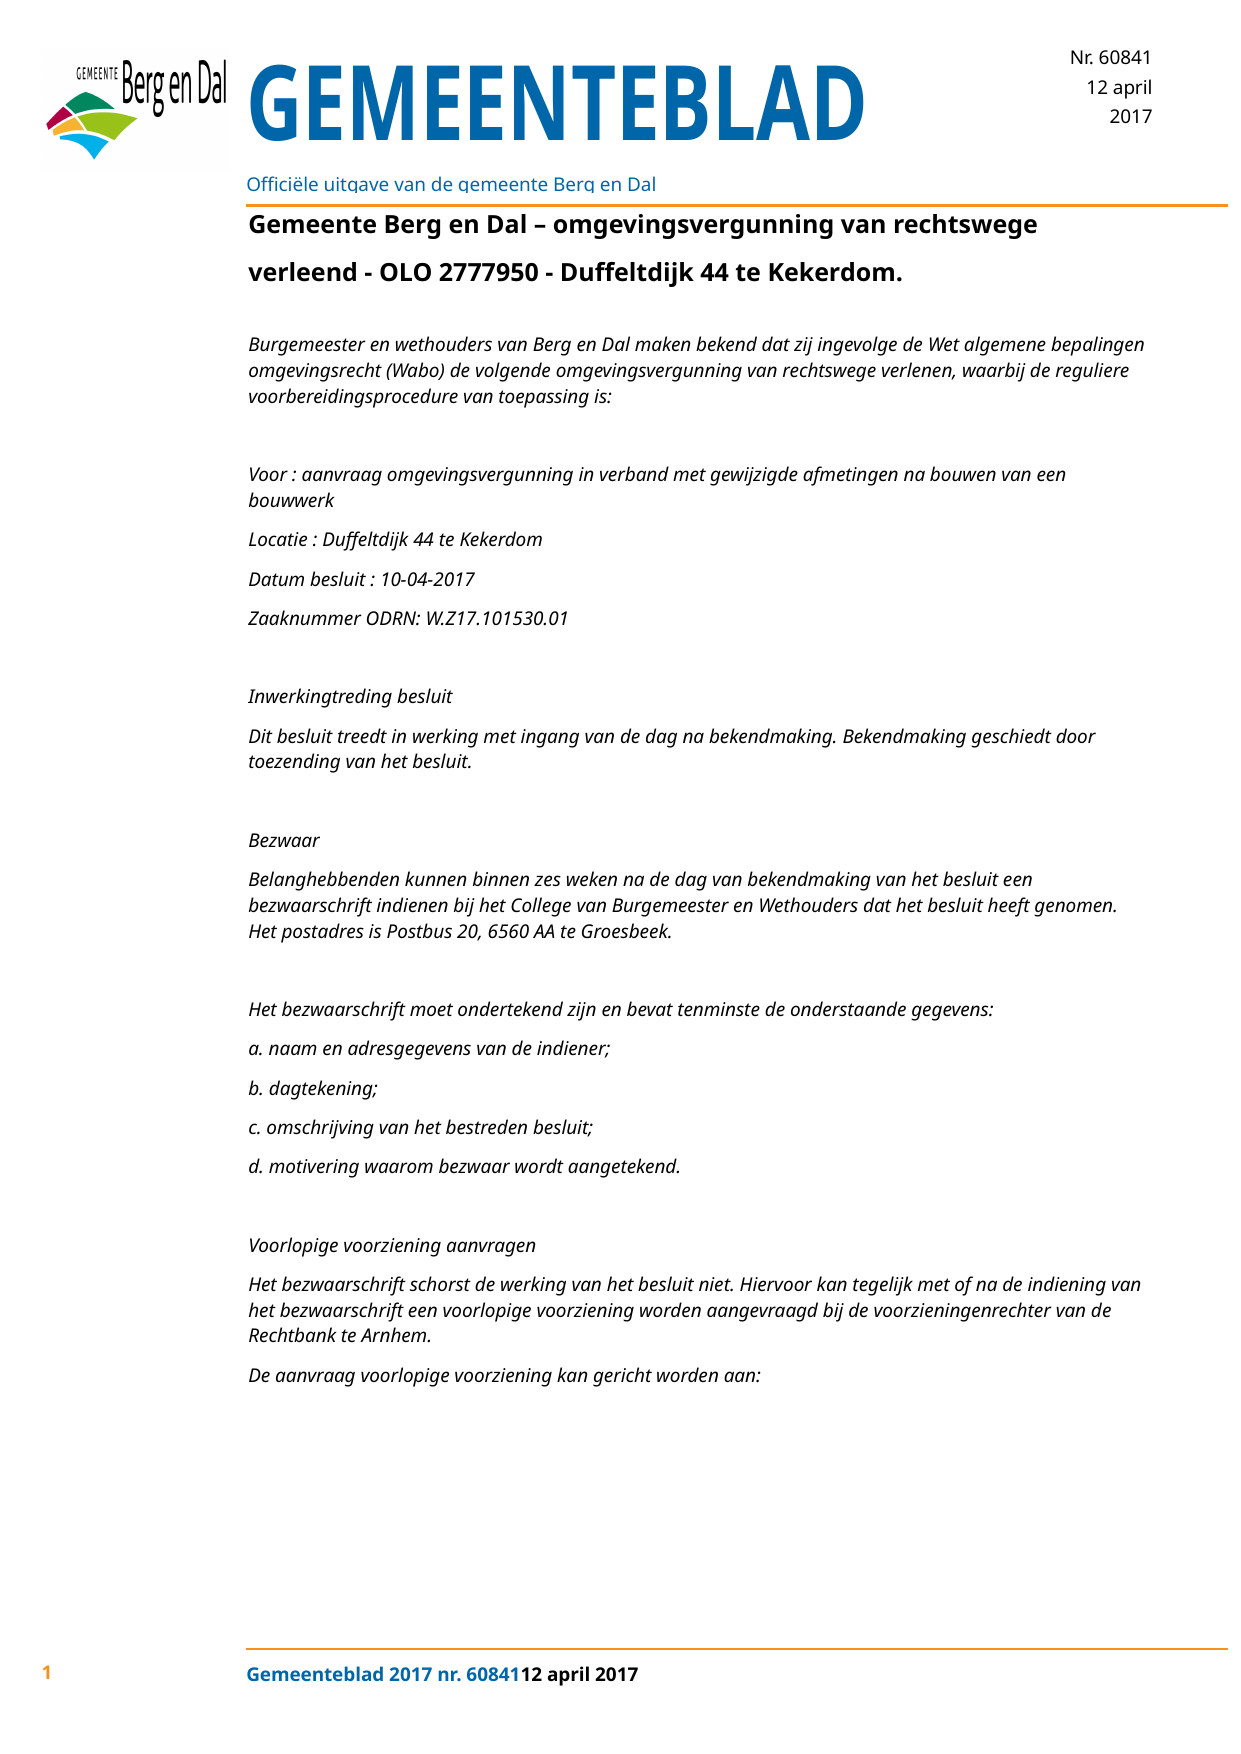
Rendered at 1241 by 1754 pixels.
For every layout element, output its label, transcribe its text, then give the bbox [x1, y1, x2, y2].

picture [41, 47, 231, 172]
text Belanghebbenden kunnen binnen zes weken na de dag van bekendmaking van het besluit een bezwaarschrift indienen bij het College van Burgemeester en Wethouders dat het besluit heeft genomen. Het postadres is Postbus 20, 6560 AA te Groesbeek. [248, 866, 1152, 943]
text Inwerkingtreding besluit [248, 683, 1152, 709]
text a. naam en adresgegevens van de indiener; [248, 1036, 1152, 1061]
text Dit besluit treedt in werking met ingang van de dag na bekendmaking. Bekendmaking geschiedt door toezending van het besluit. [248, 723, 1152, 774]
text De aanvraag voorlopige voorziening kan gericht worden aan: [248, 1362, 1152, 1388]
text Voorlopige voorziening aanvragen [248, 1232, 1152, 1258]
text Bezwaar [248, 827, 1152, 853]
text d. motivering waarom bezwaar wordt aangetekend. [248, 1153, 1152, 1179]
text b. dagtekening; [248, 1075, 1152, 1101]
text Gemeente Berg en Dal – omgevingsvergunning van rechtswege verleend - OLO 2777950 - Duffeltdijk 44 te Kekerdom. [248, 207, 1152, 288]
text Datum besluit : 10-04-2017 [248, 566, 1152, 591]
text Het bezwaarschrift moet ondertekend zijn en bevat tenminste de onderstaande gegevens: [248, 996, 1152, 1022]
text Burgemeester en wethouders van Berg en Dal maken bekend dat zij ingevolge de Wet algemene bepalingen omgevingsrecht (Wabo) de volgende omgevingsvergunning van rechtswege verlenen, waarbij de reguliere voorbereidingsprocedure van toepassing is: [248, 331, 1152, 409]
text Voor : aanvraag omgevingsvergunning in verband met gewijzigde afmetingen na bouwen van een bouwwerk [248, 461, 1152, 513]
text c. omschrijving van het bestreden besluit; [248, 1114, 1152, 1140]
text Het bezwaarschrift schorst de werking van het besluit niet. Hiervoor kan tegelijk met of na de indiening van het bezwaarschrift een voorlopige voorziening worden aangevraagd bij de voorzieningenrechter van de Rechtbank te Arnhem. [248, 1271, 1152, 1348]
text Zaaknummer ODRN: W.Z17.101530.01 [248, 605, 1152, 631]
text Locatie : Duffeltdijk 44 te Kekerdom [248, 526, 1152, 552]
